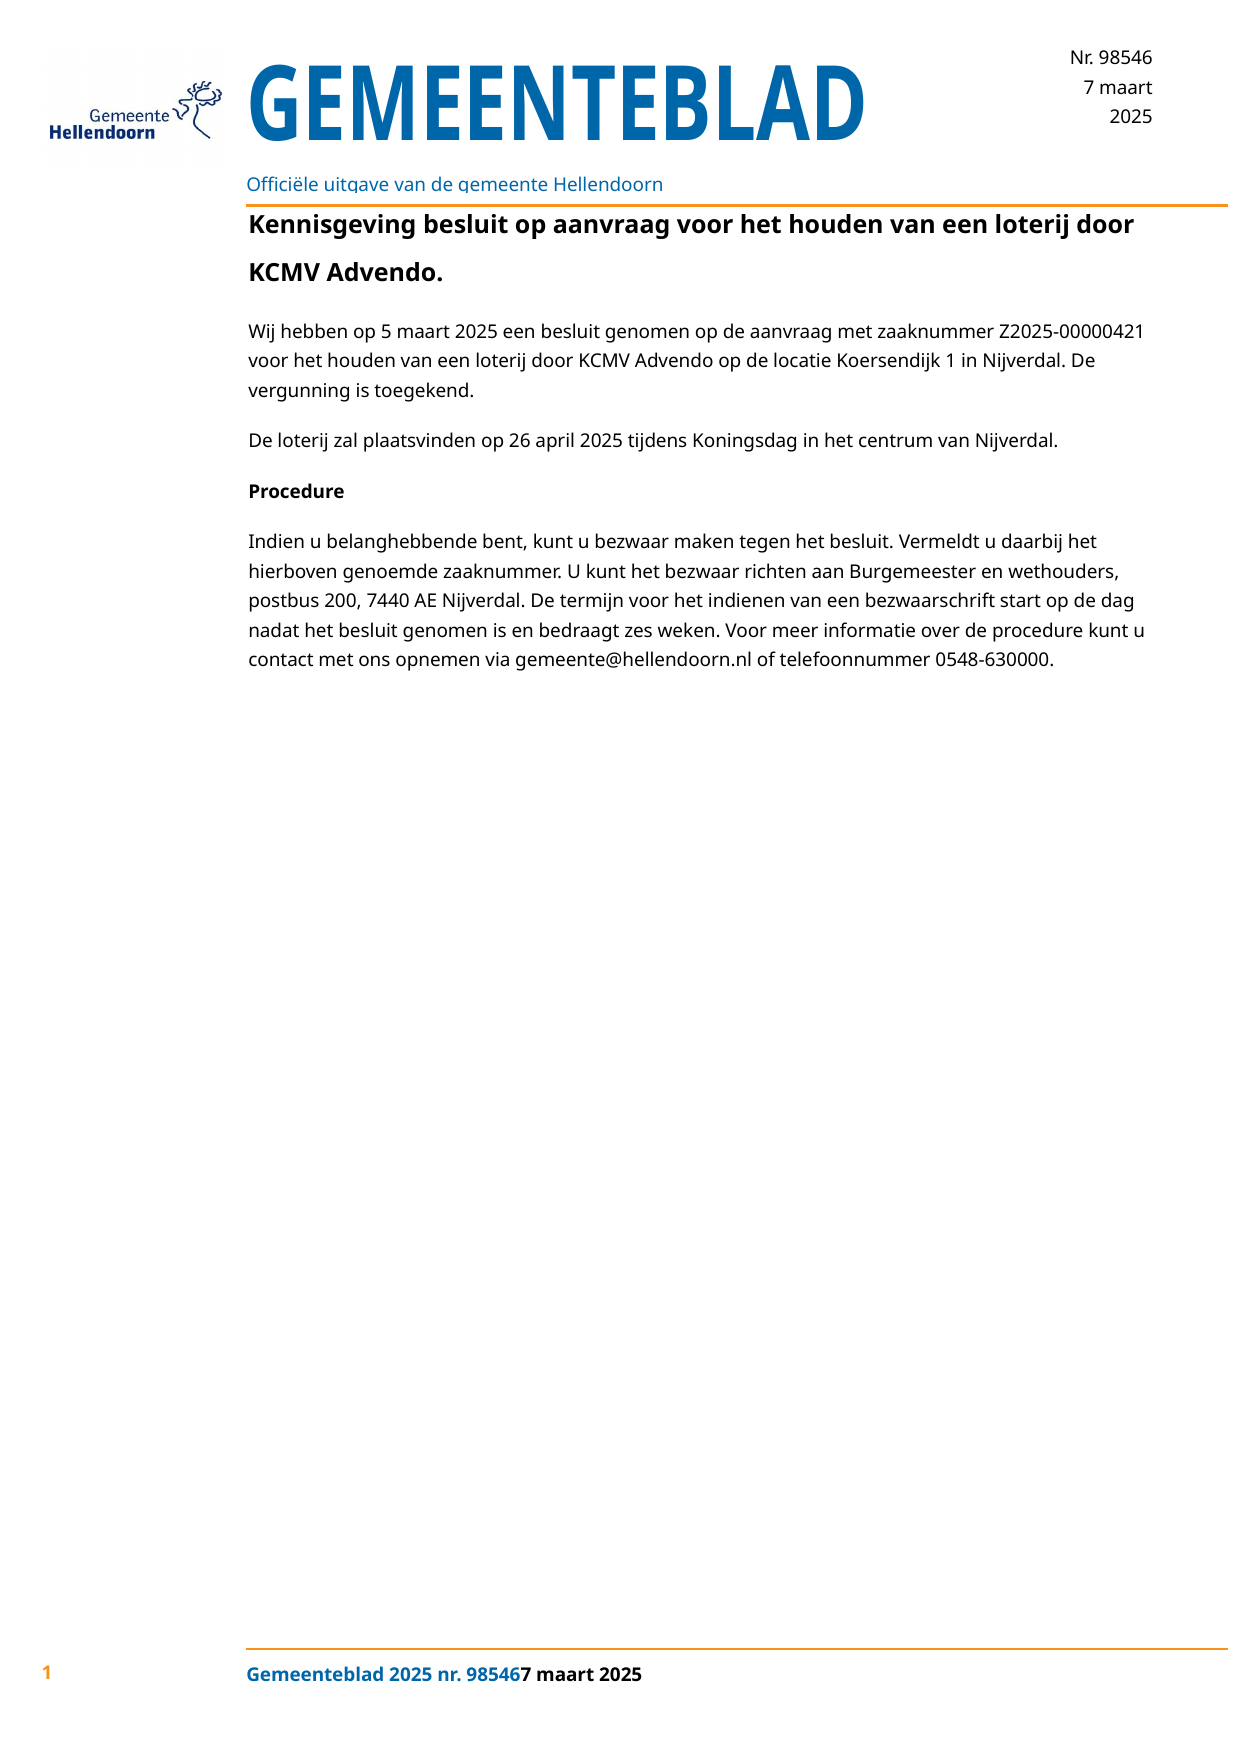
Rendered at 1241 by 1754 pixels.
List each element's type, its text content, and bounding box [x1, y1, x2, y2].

text Procedure [248, 478, 1152, 504]
text Wij hebben op 5 maart 2025 een besluit genomen op de aanvraag met zaaknummer Z2025-00000421 voor het houden van een loterij door KCMV Advendo op de locatie Koersendijk 1 in Nijverdal. De vergunning is toegekend. [248, 318, 1152, 403]
text Kennisgeving besluit op aanvraag voor het houden van een loterij door KCMV Advendo. [248, 207, 1152, 288]
text Indien u belanghebbende bent, kunt u bezwaar maken tegen het besluit. Vermeldt u daarbij het hierboven genoemde zaaknummer. U kunt het bezwaar richten aan Burgemeester en wethouders, postbus 200, 7440 AE Nijverdal. De termijn voor het indienen van een bezwaarschrift start op de dag nadat het besluit genomen is en bedraagt zes weken. Voor meer informatie over de procedure kunt u contact met ons opnemen via gemeente@hellendoorn.nl of telefoonnummer 0548-630000. [248, 528, 1152, 672]
picture [41, 47, 231, 172]
text De loterij zal plaatsvinden op 26 april 2025 tijdens Koningsdag in het centrum van Nijverdal. [248, 427, 1152, 453]
